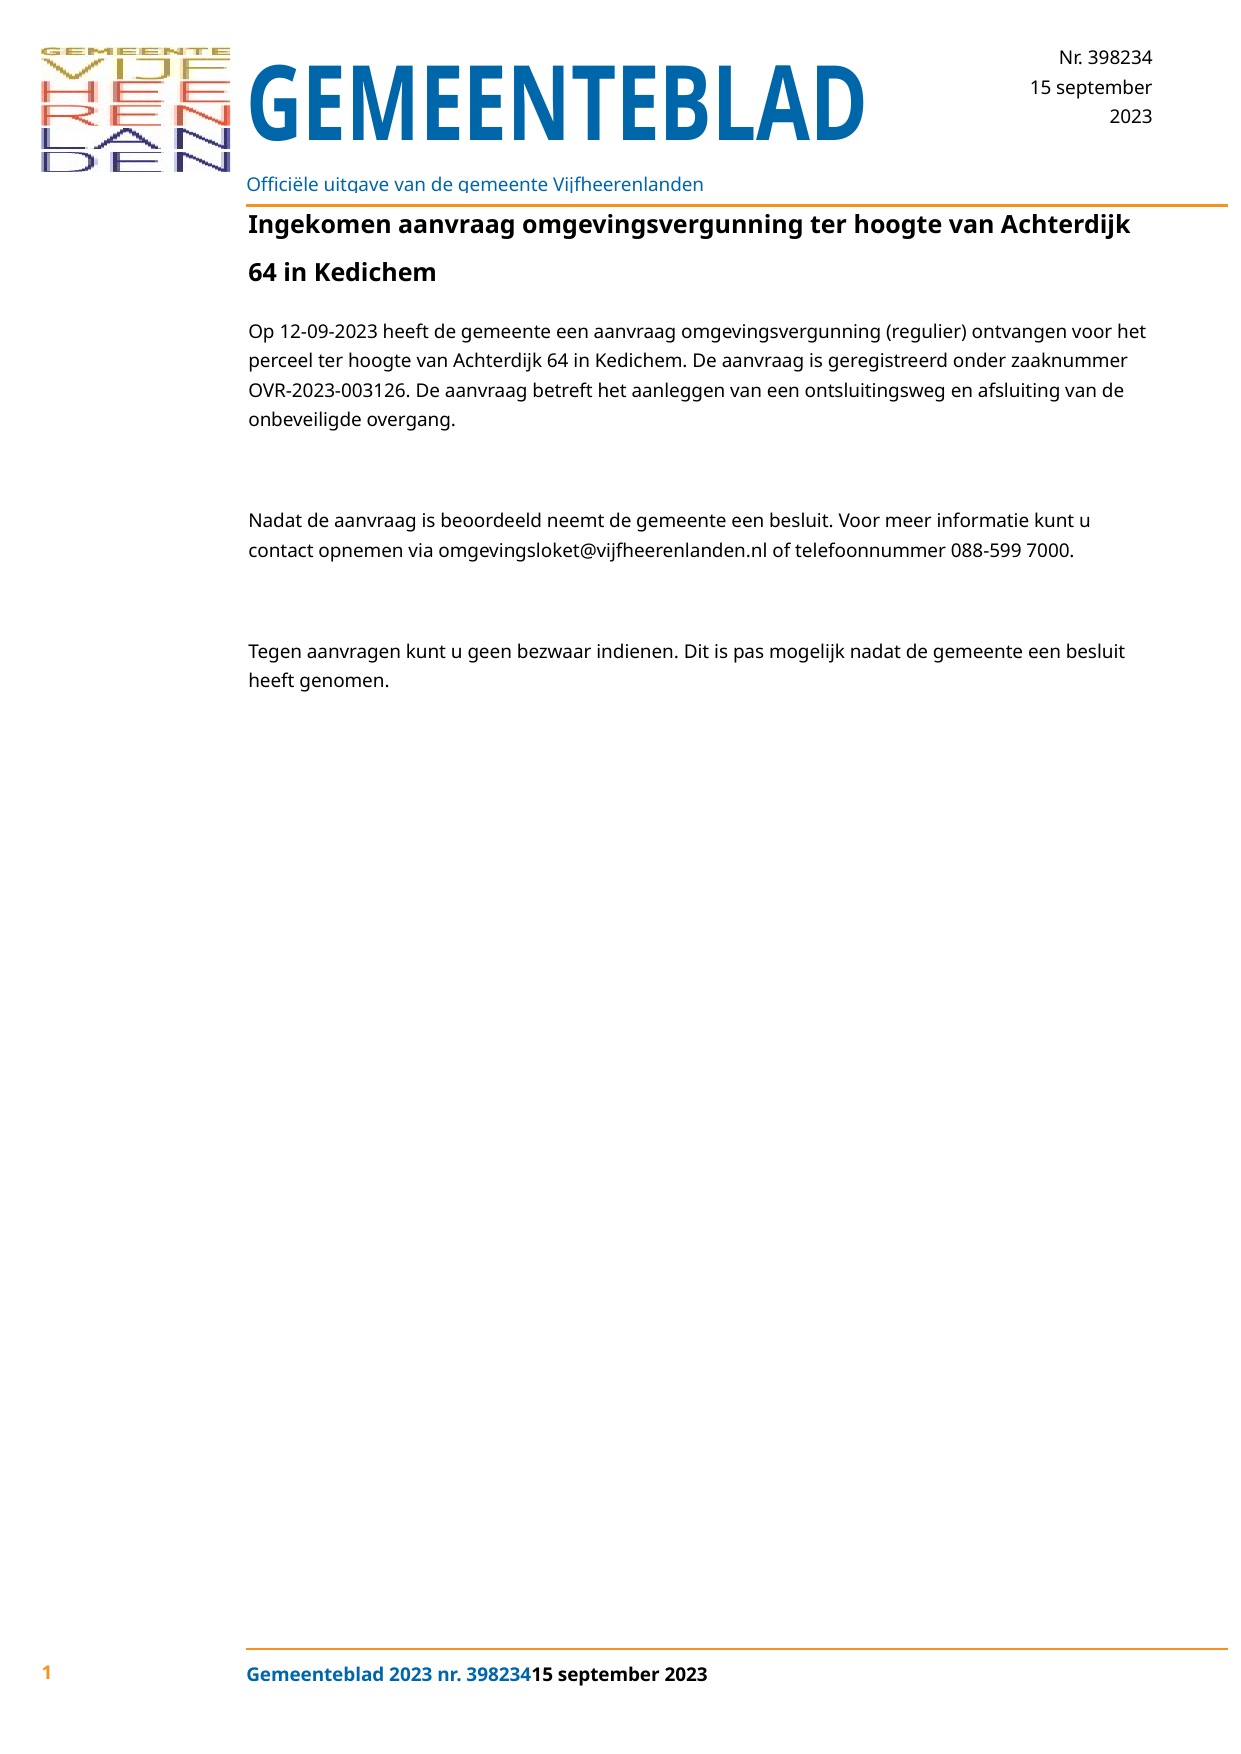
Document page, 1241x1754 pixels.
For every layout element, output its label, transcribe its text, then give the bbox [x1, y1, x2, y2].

text Tegen aanvragen kunt u geen bezwaar indienen. Dit is pas mogelijk nadat de gemeente een besluit heeft genomen. [248, 638, 1152, 693]
text Nadat de aanvraag is beoordeeld neemt de gemeente een besluit. Voor meer informatie kunt u contact opnemen via omgevingsloket@vijfheerenlanden.nl of telefoonnummer 088-599 7000. [248, 507, 1152, 563]
text Ingekomen aanvraag omgevingsvergunning ter hoogte van Achterdijk 64 in Kedichem [248, 207, 1152, 288]
text Op 12-09-2023 heeft de gemeente een aanvraag omgevingsvergunning (regulier) ontvangen voor het perceel ter hoogte van Achterdijk 64 in Kedichem. De aanvraag is geregistreerd onder zaaknummer OVR-2023-003126. De aanvraag betreft het aanleggen van een ontsluitingsweg en afsluiting van de onbeveiligde overgang. [248, 318, 1152, 432]
picture [41, 47, 231, 172]
